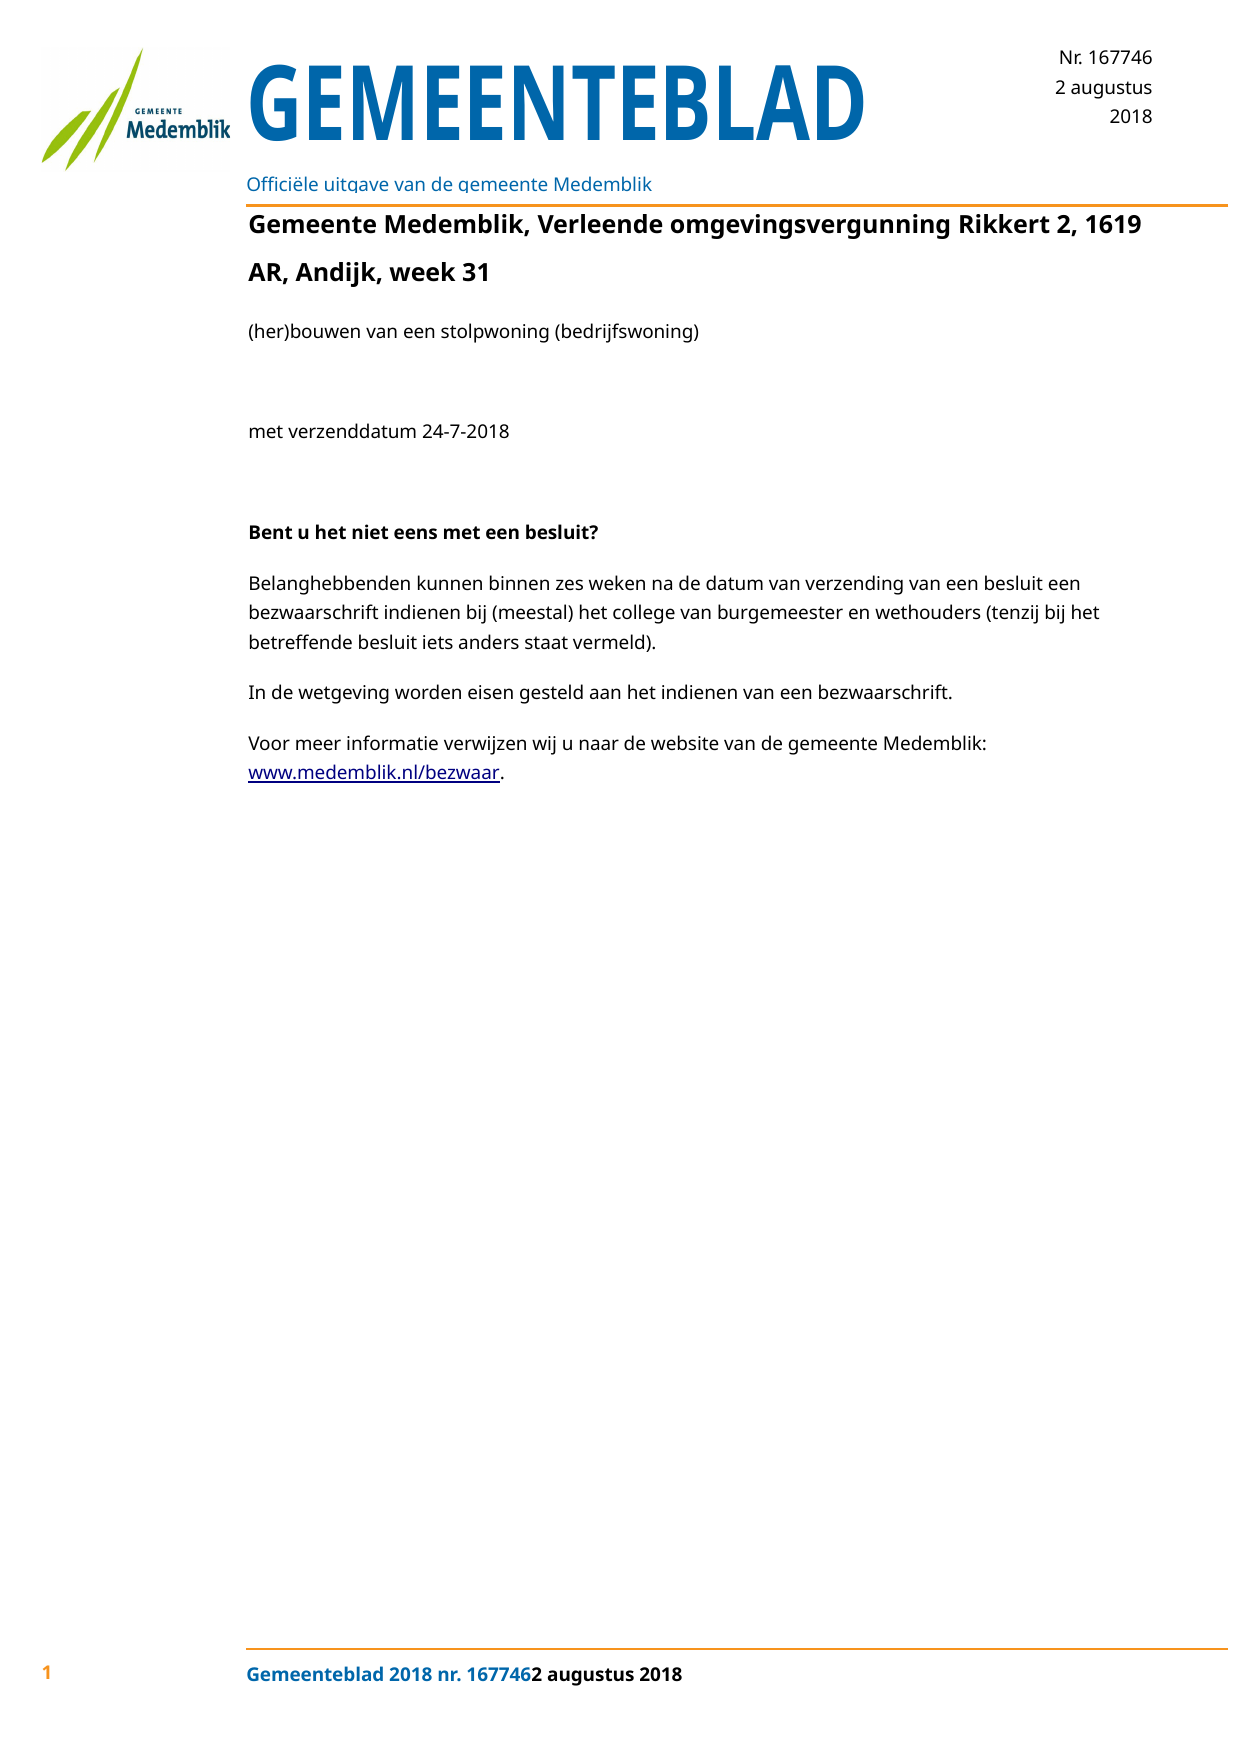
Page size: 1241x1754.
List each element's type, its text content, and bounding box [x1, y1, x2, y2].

text (her)bouwen van een stolpwoning (bedrijfswoning) [248, 318, 1152, 344]
text Belanghebbenden kunnen binnen zes weken na de datum van verzending van een besluit een bezwaarschrift indienen bij (meestal) het college van burgemeester en wethouders (tenzij bij het betreffende besluit iets anders staat vermeld). [248, 570, 1152, 655]
picture [41, 47, 231, 172]
text In de wetgeving worden eisen gesteld aan het indienen van een bezwaarschrift. [248, 679, 1152, 705]
text met verzenddatum 24-7-2018 [248, 419, 1152, 444]
text Gemeente Medemblik, Verleende omgevingsvergunning Rikkert 2, 1619 AR, Andijk, week 31 [248, 207, 1152, 288]
text Voor meer informatie verwijzen wij u naar de website van de gemeente Medemblik: www.medemblik.nl/bezwaar. [248, 730, 1152, 785]
text Bent u het niet eens met een besluit? [248, 519, 1152, 545]
